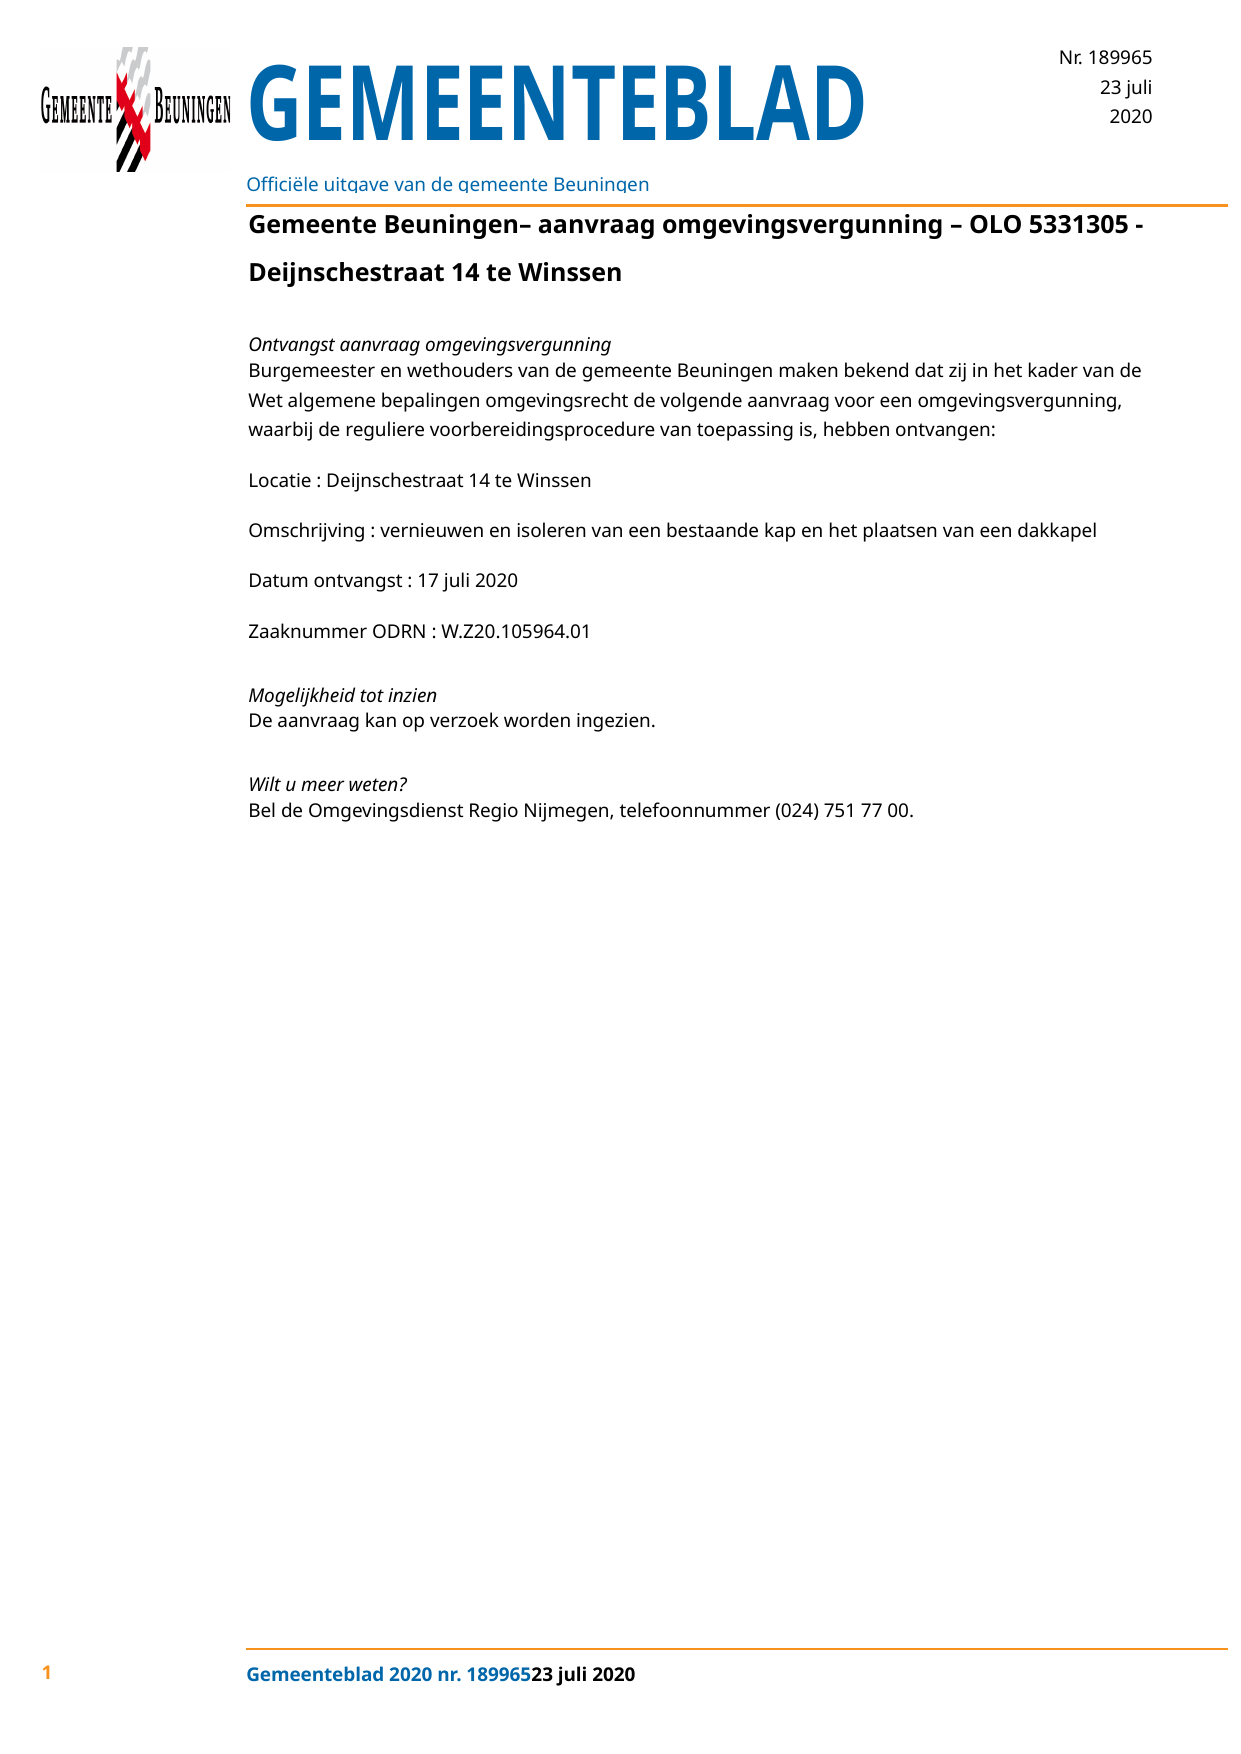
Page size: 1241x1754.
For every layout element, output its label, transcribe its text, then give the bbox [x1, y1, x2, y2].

text Omschrijving : vernieuwen en isoleren van een bestaande kap en het plaatsen van een dakkapel [248, 517, 1152, 543]
text Mogelijkheid tot inzien [248, 682, 1152, 708]
text Wilt u meer weten? [248, 772, 1152, 797]
text Locatie : Deijnschestraat 14 te Winssen [248, 467, 1152, 492]
text Gemeente Beuningen– aanvraag omgevingsvergunning – OLO 5331305 - Deijnschestraat 14 te Winssen [248, 207, 1152, 288]
text Zaaknummer ODRN : W.Z20.105964.01 [248, 618, 1152, 644]
text De aanvraag kan op verzoek worden ingezien. [248, 708, 1152, 733]
picture [41, 47, 231, 172]
text Datum ontvangst : 17 juli 2020 [248, 568, 1152, 593]
text Burgemeester en wethouders van de gemeente Beuningen maken bekend dat zij in het kader van de Wet algemene bepalingen omgevingsrecht de volgende aanvraag voor een omgevingsvergunning, waarbij de reguliere voorbereidingsprocedure van toepassing is, hebben ontvangen: [248, 357, 1152, 442]
text Ontvangst aanvraag omgevingsvergunning [248, 331, 1152, 357]
text Bel de Omgevingsdienst Regio Nijmegen, telefoonnummer (024) 751 77 00. [248, 797, 1152, 823]
